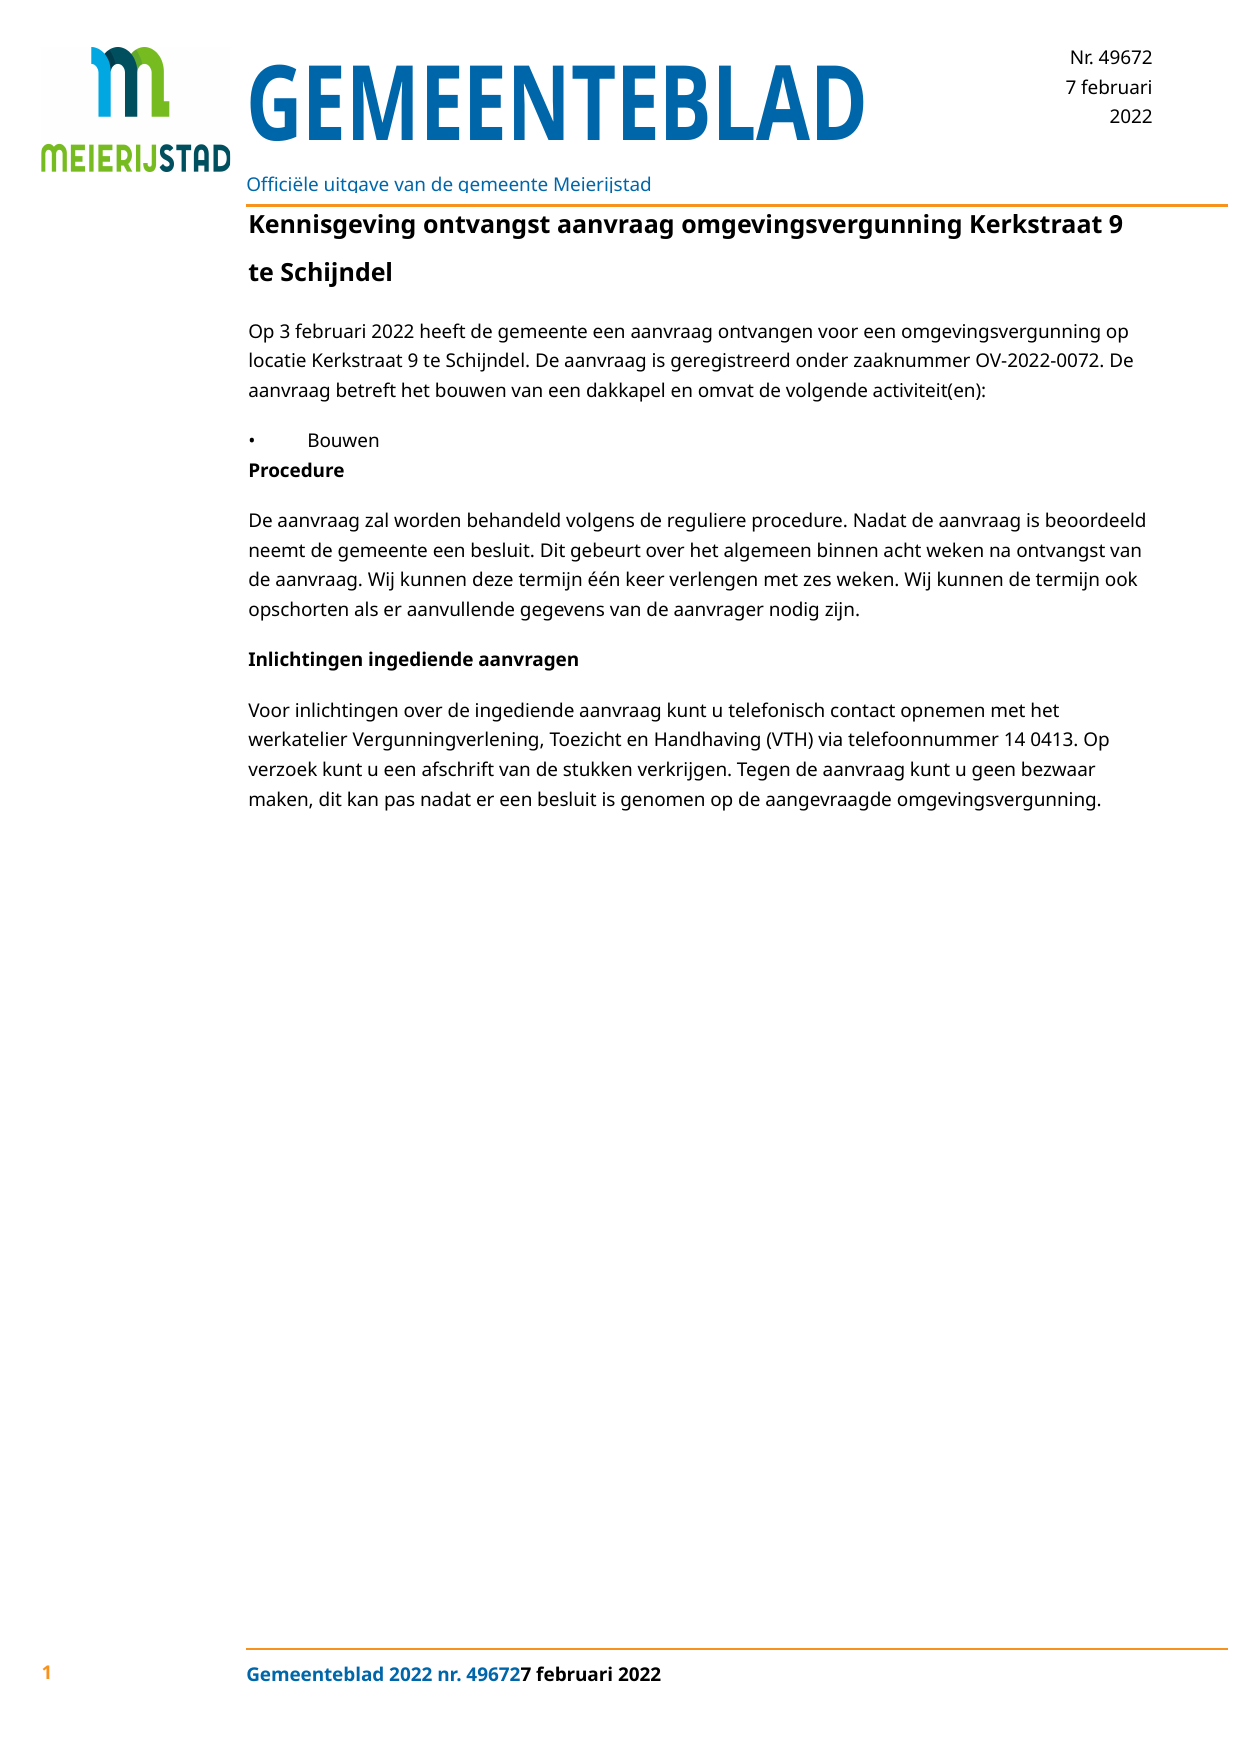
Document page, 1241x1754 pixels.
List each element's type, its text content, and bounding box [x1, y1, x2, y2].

list Bouwen [248, 427, 1152, 453]
text De aanvraag zal worden behandeld volgens de reguliere procedure. Nadat de aanvraag is beoordeeld neemt de gemeente een besluit. Dit gebeurt over het algemeen binnen acht weken na ontvangst van de aanvraag. Wij kunnen deze termijn één keer verlengen met zes weken. Wij kunnen de termijn ook opschorten als er aanvullende gegevens van de aanvrager nodig zijn. [248, 507, 1152, 622]
text Inlichtingen ingediende aanvragen [248, 647, 1152, 672]
text Procedure [248, 457, 1152, 483]
picture [41, 47, 231, 172]
text Op 3 februari 2022 heeft de gemeente een aanvraag ontvangen voor een omgevingsvergunning op locatie Kerkstraat 9 te Schijndel. De aanvraag is geregistreerd onder zaaknummer OV-2022-0072. De aanvraag betreft het bouwen van een dakkapel en omvat de volgende activiteit(en): [248, 318, 1152, 403]
text Voor inlichtingen over de ingediende aanvraag kunt u telefonisch contact opnemen met het werkatelier Vergunningverlening, Toezicht en Handhaving (VTH) via telefoonnummer 14 0413. Op verzoek kunt u een afschrift van de stukken verkrijgen. Tegen de aanvraag kunt u geen bezwaar maken, dit kan pas nadat er een besluit is genomen op de aangevraagde omgevingsvergunning. [248, 697, 1152, 812]
text Kennisgeving ontvangst aanvraag omgevingsvergunning Kerkstraat 9 te Schijndel [248, 207, 1152, 288]
